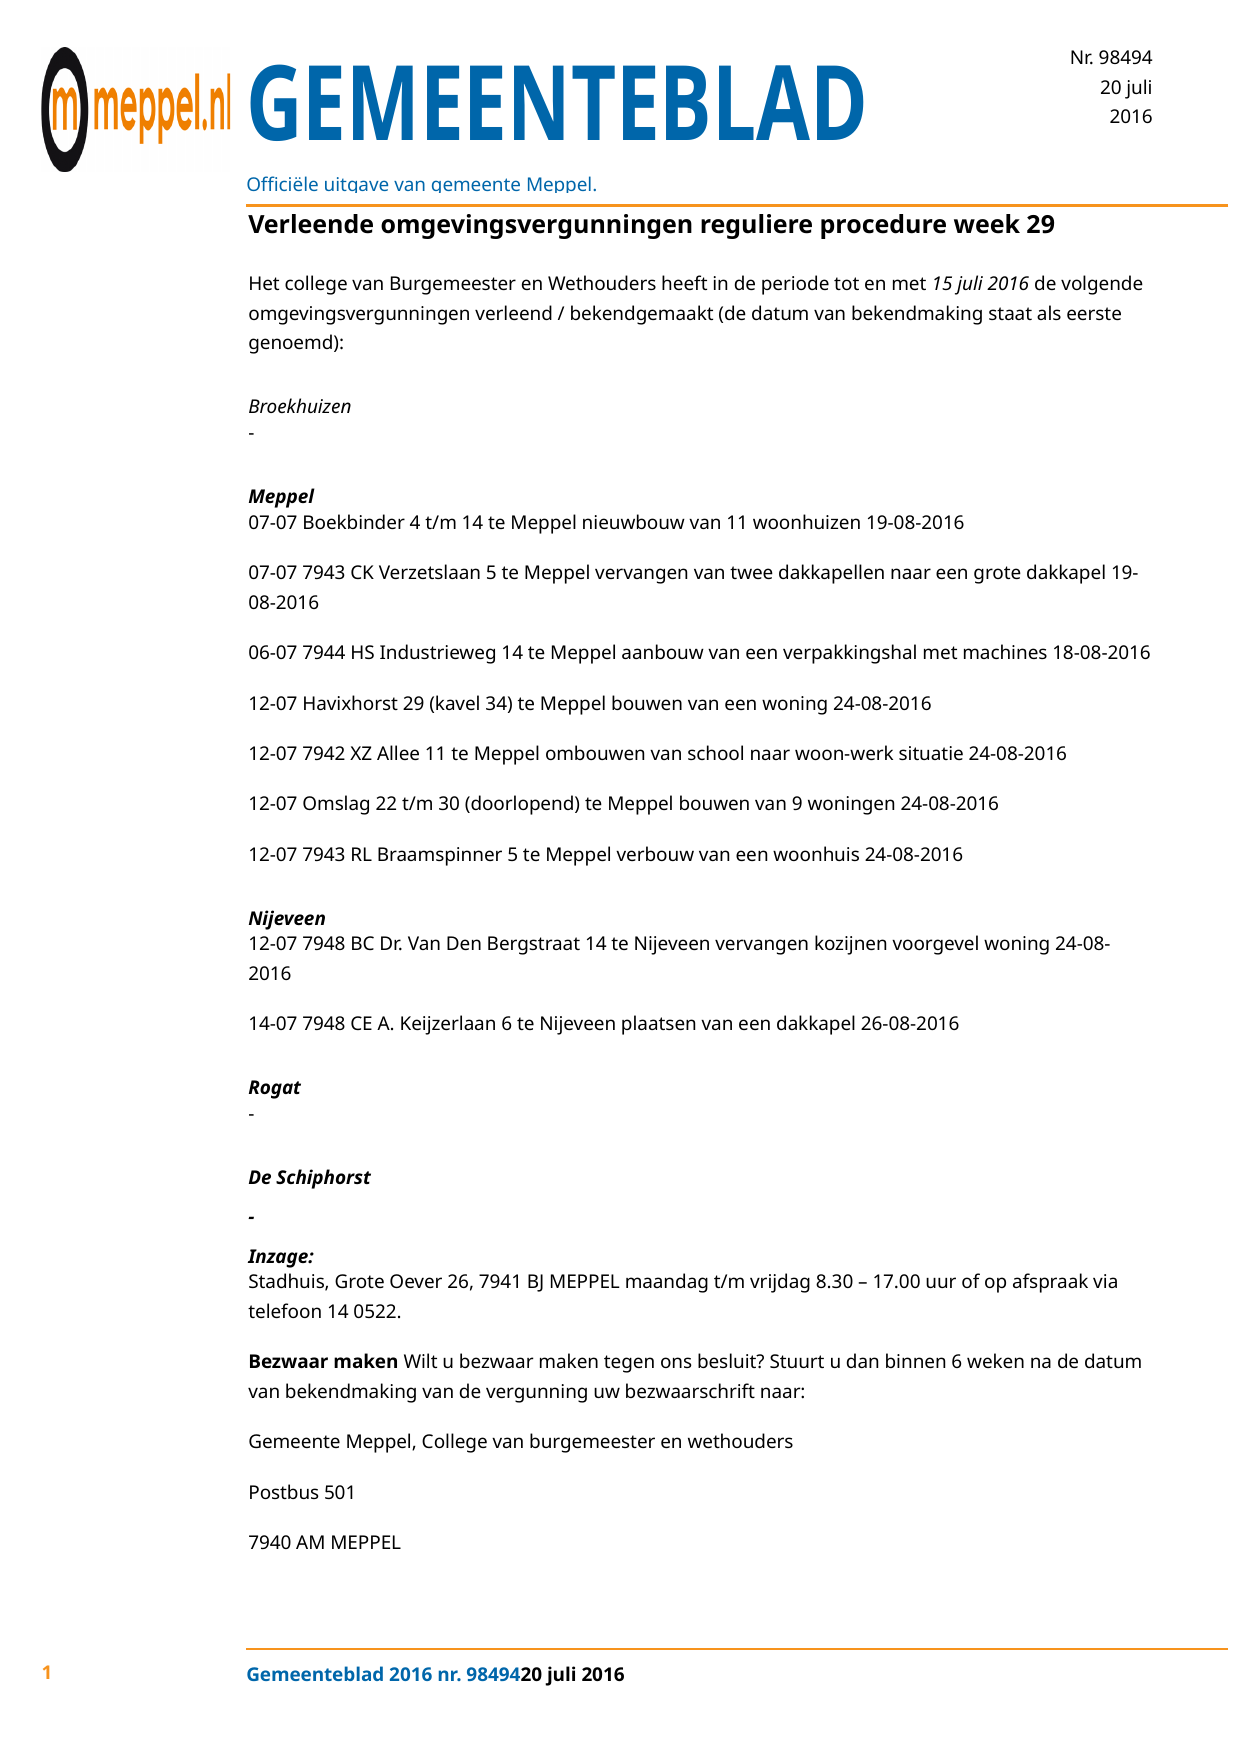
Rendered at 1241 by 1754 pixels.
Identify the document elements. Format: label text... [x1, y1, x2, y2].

text 07-07 Boekbinder 4 t/m 14 te Meppel nieuwbouw van 11 woonhuizen 19-08-2016 [248, 509, 1152, 534]
text Nijeveen [248, 905, 1152, 931]
text 12-07 Havixhorst 29 (kavel 34) te Meppel bouwen van een woning 24-08-2016 [248, 690, 1152, 715]
text - [248, 1100, 1152, 1126]
text Broekhuizen [248, 393, 1152, 419]
text 12-07 7948 BC Dr. Van Den Bergstraat 14 te Nijeveen vervangen kozijnen voorgevel woning 24-08-2016 [248, 931, 1152, 986]
text Gemeente Meppel, College van burgemeester en wethouders [248, 1428, 1152, 1454]
text 06-07 7944 HS Industrieweg 14 te Meppel aanbouw van een verpakkingshal met machines 18-08-2016 [248, 639, 1152, 665]
text Postbus 501 [248, 1479, 1152, 1505]
text Inzage: [248, 1243, 1152, 1268]
text De Schiphorst [248, 1164, 1152, 1190]
text Meppel [248, 483, 1152, 509]
text - [248, 419, 1152, 445]
text Het college van Burgemeester en Wethouders heeft in de periode tot en met 15 juli 2016 de volgende omgevingsvergunningen verleend / bekendgemaakt (de datum van bekendmaking staat als eerste genoemd): [248, 270, 1152, 355]
text Verleende omgevingsvergunningen reguliere procedure week 29 [248, 207, 1152, 241]
text - [248, 1203, 1152, 1229]
text 07-07 7943 CK Verzetslaan 5 te Meppel vervangen van twee dakkapellen naar een grote dakkapel 19-08-2016 [248, 559, 1152, 614]
text 12-07 Omslag 22 t/m 30 (doorlopend) te Meppel bouwen van 9 woningen 24-08-2016 [248, 791, 1152, 816]
text 7940 AM MEPPEL [248, 1529, 1152, 1555]
text 12-07 7942 XZ Allee 11 te Meppel ombouwen van school naar woon-werk situatie 24-08-2016 [248, 740, 1152, 766]
text 12-07 7943 RL Braamspinner 5 te Meppel verbouw van een woonhuis 24-08-2016 [248, 841, 1152, 867]
text Bezwaar maken Wilt u bezwaar maken tegen ons besluit? Stuurt u dan binnen 6 weken na de datum van bekendmaking van de vergunning uw bezwaarschrift naar: [248, 1348, 1152, 1404]
text Stadhuis, Grote Oever 26, 7941 BJ MEPPEL maandag t/m vrijdag 8.30 – 17.00 uur of op afspraak via telefoon 14 0522. [248, 1268, 1152, 1324]
text 14-07 7948 CE A. Keijzerlaan 6 te Nijeveen plaatsen van een dakkapel 26-08-2016 [248, 1011, 1152, 1036]
text Rogat [248, 1074, 1152, 1100]
picture [41, 47, 231, 172]
